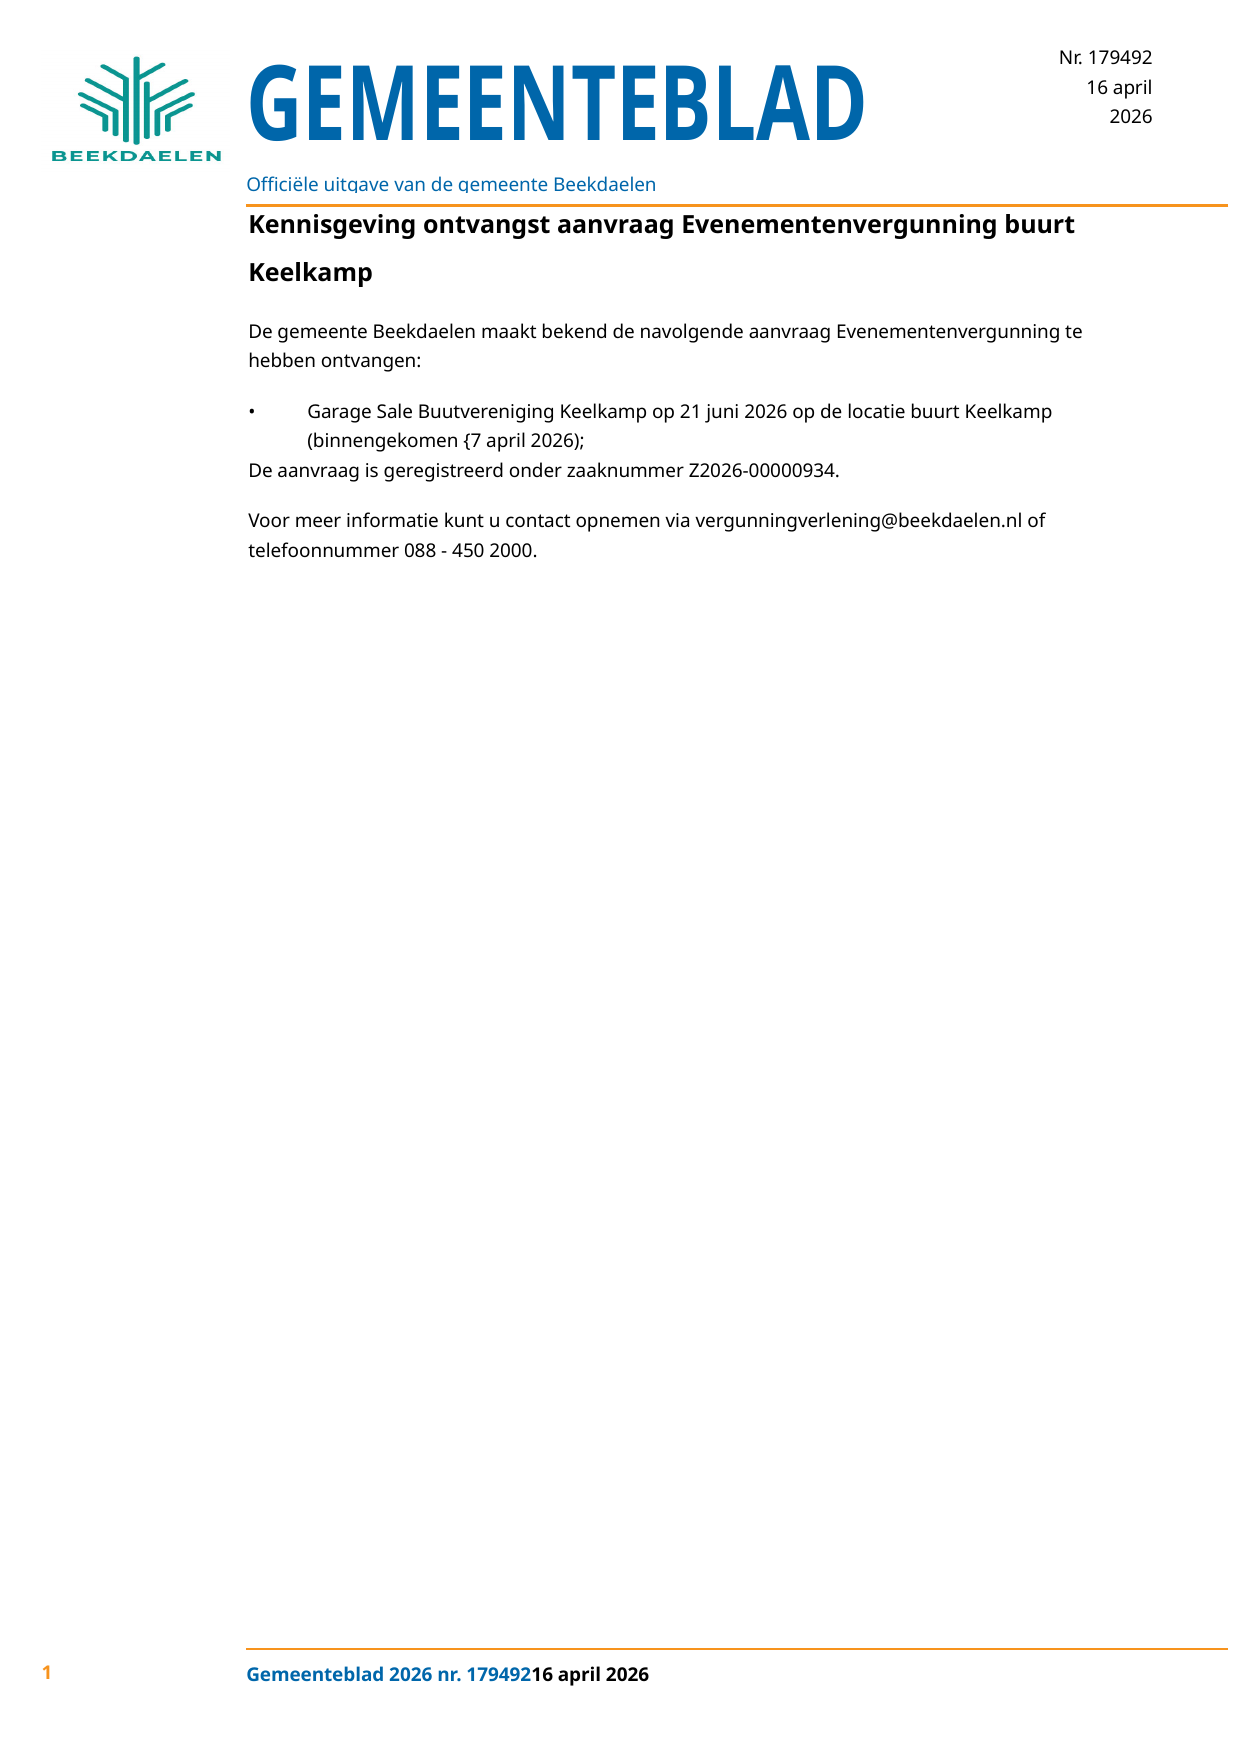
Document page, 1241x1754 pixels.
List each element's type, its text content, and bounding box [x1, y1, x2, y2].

text Kennisgeving ontvangst aanvraag Evenementenvergunning buurt Keelkamp [248, 207, 1152, 288]
text Voor meer informatie kunt u contact opnemen via vergunningverlening@beekdaelen.nl of telefoonnummer 088 - 450 2000. [248, 507, 1152, 563]
picture [41, 47, 231, 172]
text De gemeente Beekdaelen maakt bekend de navolgende aanvraag Evenementenvergunning te hebben ontvangen: [248, 318, 1152, 373]
list Garage Sale Buutvereniging Keelkamp op 21 juni 2026 op de locatie buurt Keelkamp (binnengekomen {7 april 2026); [248, 398, 1152, 453]
text De aanvraag is geregistreerd onder zaaknummer Z2026-00000934. [248, 457, 1152, 483]
